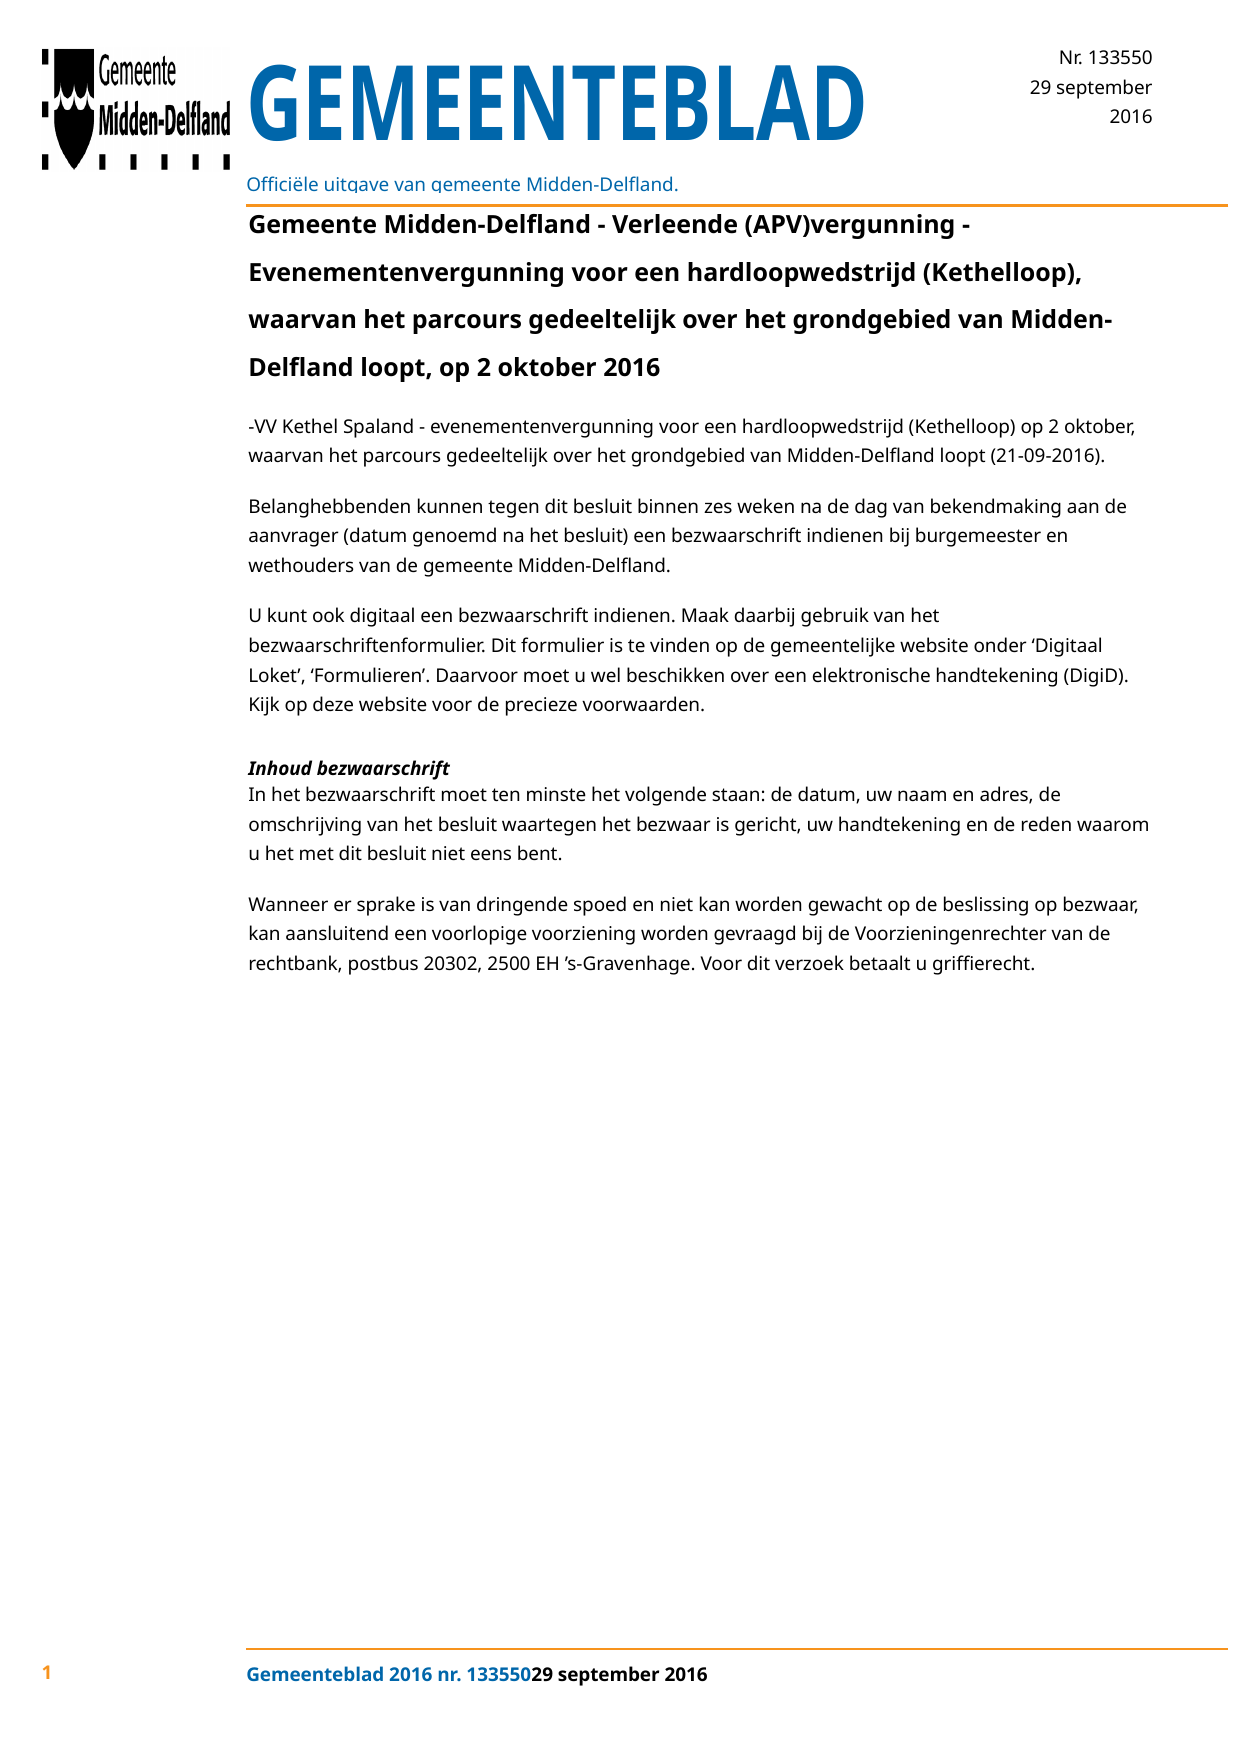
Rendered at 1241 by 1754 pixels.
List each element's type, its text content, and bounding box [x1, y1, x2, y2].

text Gemeente Midden-Delfland - Verleende (APV)vergunning - Evenementenvergunning voor een hardloopwedstrijd (Kethelloop), waarvan het parcours gedeeltelijk over het grondgebied van Midden-Delfland loopt, op 2 oktober 2016 [248, 207, 1152, 384]
text Wanneer er sprake is van dringende spoed en niet kan worden gewacht op de beslissing op bezwaar, kan aansluitend een voorlopige voorziening worden gevraagd bij de Voorzieningenrechter van de rechtbank, postbus 20302, 2500 EH ’s-Gravenhage. Voor dit verzoek betaalt u griffierecht. [248, 891, 1152, 976]
text Inhoud bezwaarschrift [248, 755, 1152, 781]
picture [41, 47, 231, 172]
text U kunt ook digitaal een bezwaarschrift indienen. Maak daarbij gebruik van het bezwaarschriftenformulier. Dit formulier is te vinden op de gemeentelijke website onder ‘Digitaal Loket’, ‘Formulieren’. Daarvoor moet u wel beschikken over een elektronische handtekening (DigiD). Kijk op deze website voor de precieze voorwaarden. [248, 603, 1152, 717]
text Belanghebbenden kunnen tegen dit besluit binnen zes weken na de dag van bekendmaking aan de aanvrager (datum genoemd na het besluit) een bezwaarschrift indienen bij burgemeester en wethouders van de gemeente Midden-Delfland. [248, 493, 1152, 578]
text In het bezwaarschrift moet ten minste het volgende staan: de datum, uw naam en adres, de omschrijving van het besluit waartegen het bezwaar is gericht, uw handtekening en de reden waarom u het met dit besluit niet eens bent. [248, 781, 1152, 866]
text -VV Kethel Spaland - evenementenvergunning voor een hardloopwedstrijd (Kethelloop) op 2 oktober, waarvan het parcours gedeeltelijk over het grondgebied van Midden-Delfland loopt (21-09-2016). [248, 413, 1152, 468]
